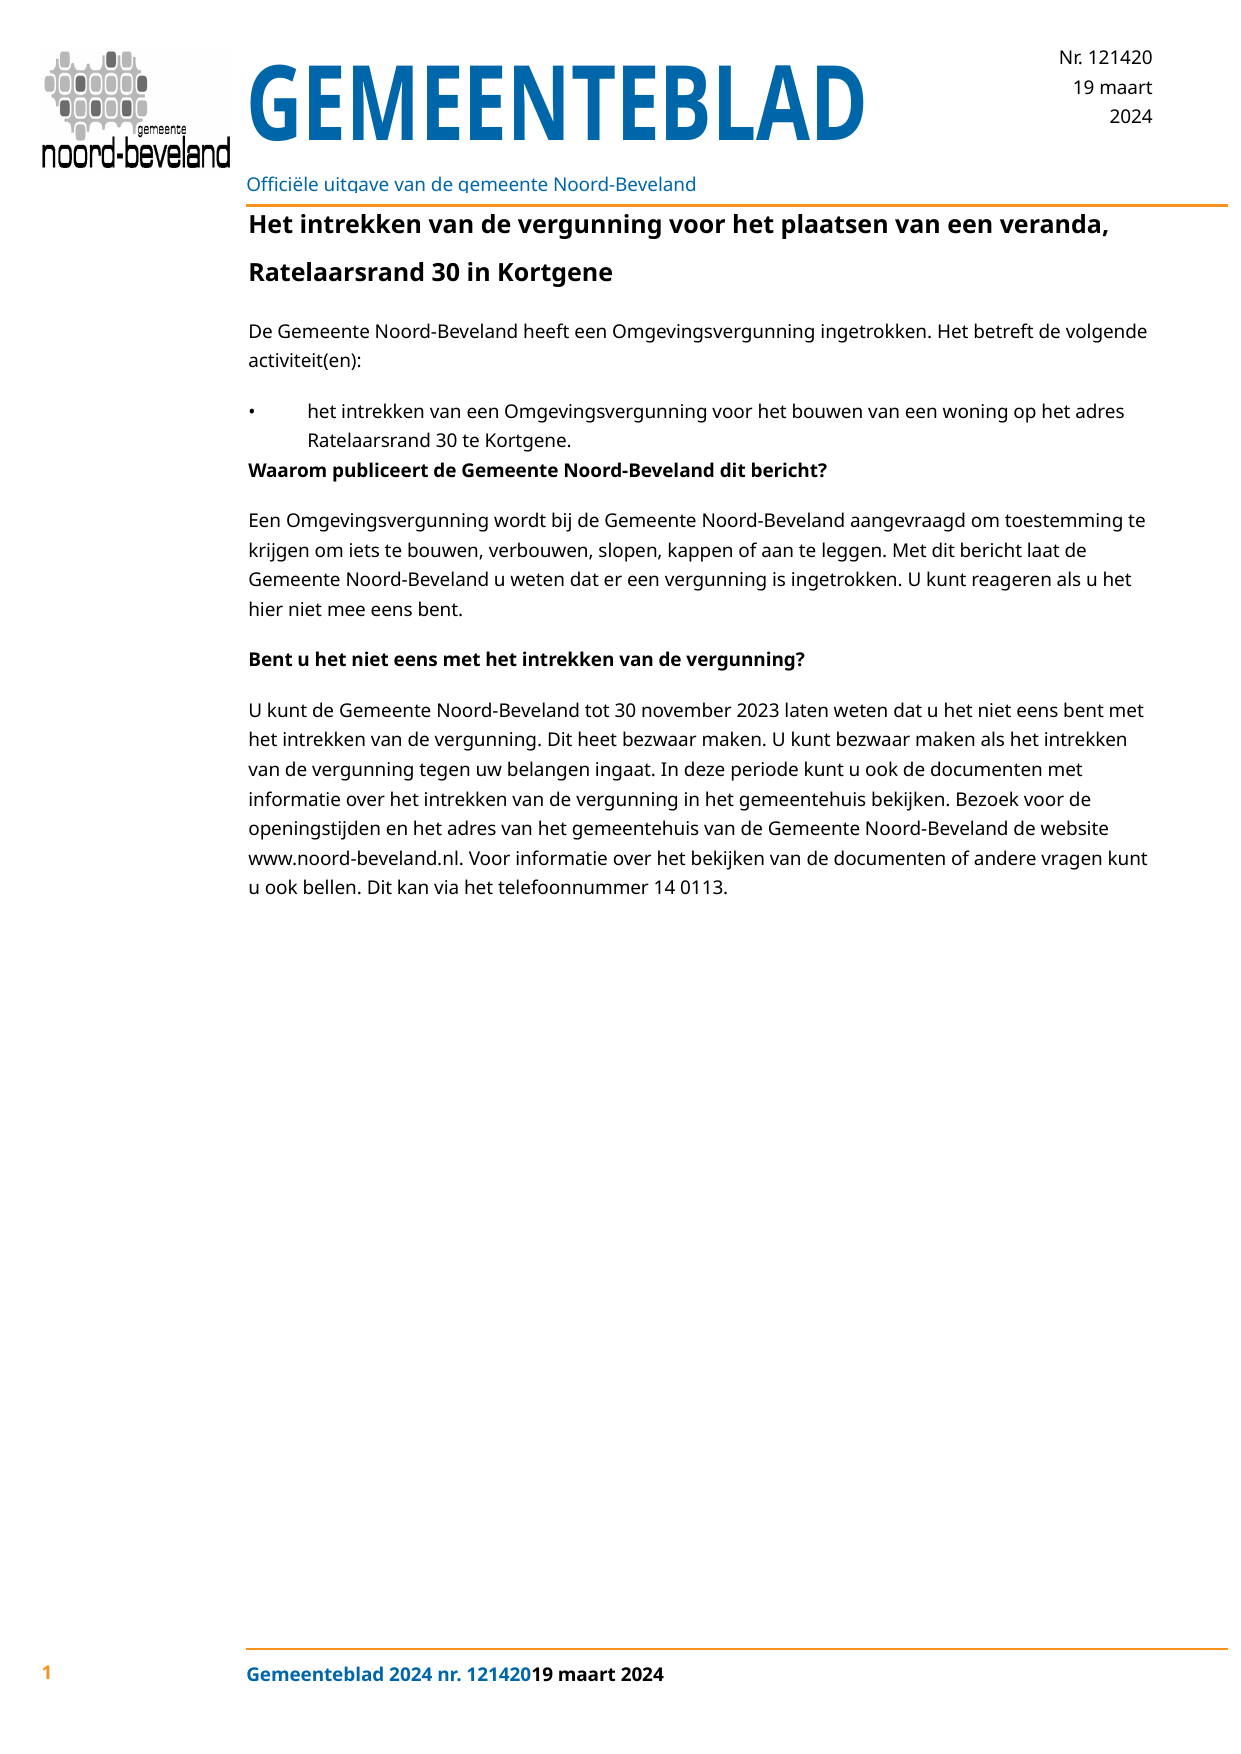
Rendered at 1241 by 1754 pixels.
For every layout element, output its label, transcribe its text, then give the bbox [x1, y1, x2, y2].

text De Gemeente Noord-Beveland heeft een Omgevingsvergunning ingetrokken. Het betreft de volgende activiteit(en): [248, 318, 1152, 373]
text Waarom publiceert de Gemeente Noord-Beveland dit bericht? [248, 457, 1152, 483]
picture [41, 47, 231, 172]
text Bent u het niet eens met het intrekken van de vergunning? [248, 647, 1152, 672]
list het intrekken van een Omgevingsvergunning voor het bouwen van een woning op het adres Ratelaarsrand 30 te Kortgene. [248, 398, 1152, 453]
text U kunt de Gemeente Noord-Beveland tot 30 november 2023 laten weten dat u het niet eens bent met het intrekken van de vergunning. Dit heet bezwaar maken. U kunt bezwaar maken als het intrekken van de vergunning tegen uw belangen ingaat. In deze periode kunt u ook de documenten met informatie over het intrekken van de vergunning in het gemeentehuis bekijken. Bezoek voor de openingstijden en het adres van het gemeentehuis van de Gemeente Noord-Beveland de website www.noord-beveland.nl. Voor informatie over het bekijken van de documenten of andere vragen kunt u ook bellen. Dit kan via het telefoonnummer 14 0113. [248, 697, 1152, 900]
text Een Omgevingsvergunning wordt bij de Gemeente Noord-Beveland aangevraagd om toestemming te krijgen om iets te bouwen, verbouwen, slopen, kappen of aan te leggen. Met dit bericht laat de Gemeente Noord-Beveland u weten dat er een vergunning is ingetrokken. U kunt reageren als u het hier niet mee eens bent. [248, 507, 1152, 622]
text Het intrekken van de vergunning voor het plaatsen van een veranda, Ratelaarsrand 30 in Kortgene [248, 207, 1152, 288]
